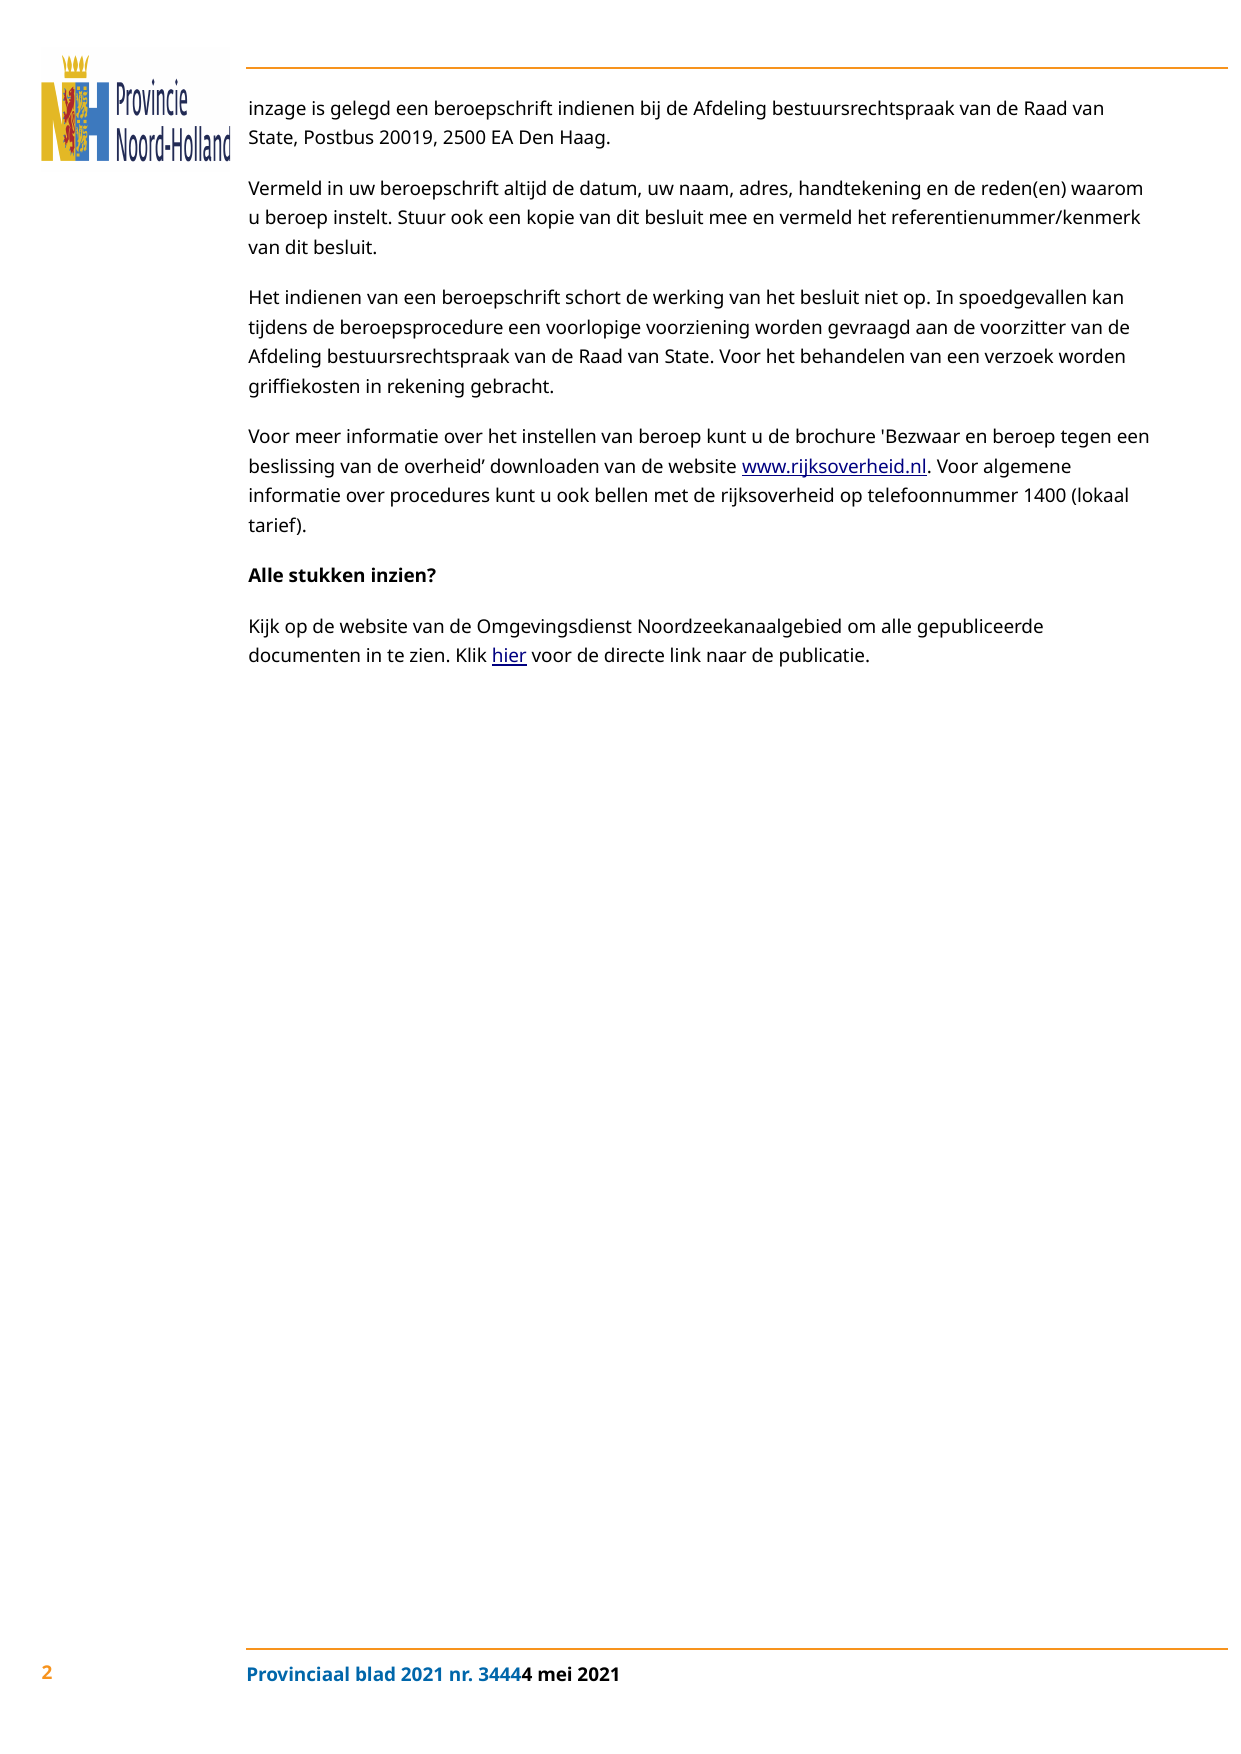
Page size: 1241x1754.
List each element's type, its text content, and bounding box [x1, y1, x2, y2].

text Voor meer informatie over het instellen van beroep kunt u de brochure 'Bezwaar en beroep tegen een beslissing van de overheid’ downloaden van de website www.rijksoverheid.nl. Voor algemene informatie over procedures kunt u ook bellen met de rijksoverheid op telefoonnummer 1400 (lokaal tarief). [248, 423, 1152, 538]
text Vermeld in uw beroepschrift altijd de datum, uw naam, adres, handtekening en de reden(en) waarom u beroep instelt. Stuur ook een kopie van dit besluit mee en vermeld het referentienummer/kenmerk van dit besluit. [248, 175, 1152, 260]
text Het indienen van een beroepschrift schort de werking van het besluit niet op. In spoedgevallen kan tijdens de beroepsprocedure een voorlopige voorziening worden gevraagd aan de voorzitter van de Afdeling bestuursrechtspraak van de Raad van State. Voor het behandelen van een verzoek worden griffiekosten in rekening gebracht. [248, 284, 1152, 399]
text Kijk op de website van de Omgevingsdienst Noordzeekanaalgebied om alle gepubliceerde documenten in te zien. Klik hier voor de directe link naar de publicatie. [248, 613, 1152, 668]
text Alle stukken inzien? [248, 563, 1152, 588]
text inzage is gelegd een beroepschrift indienen bij de Afdeling bestuursrechtspraak van de Raad van State, Postbus 20019, 2500 EA Den Haag. [248, 95, 1152, 150]
picture [41, 47, 231, 172]
